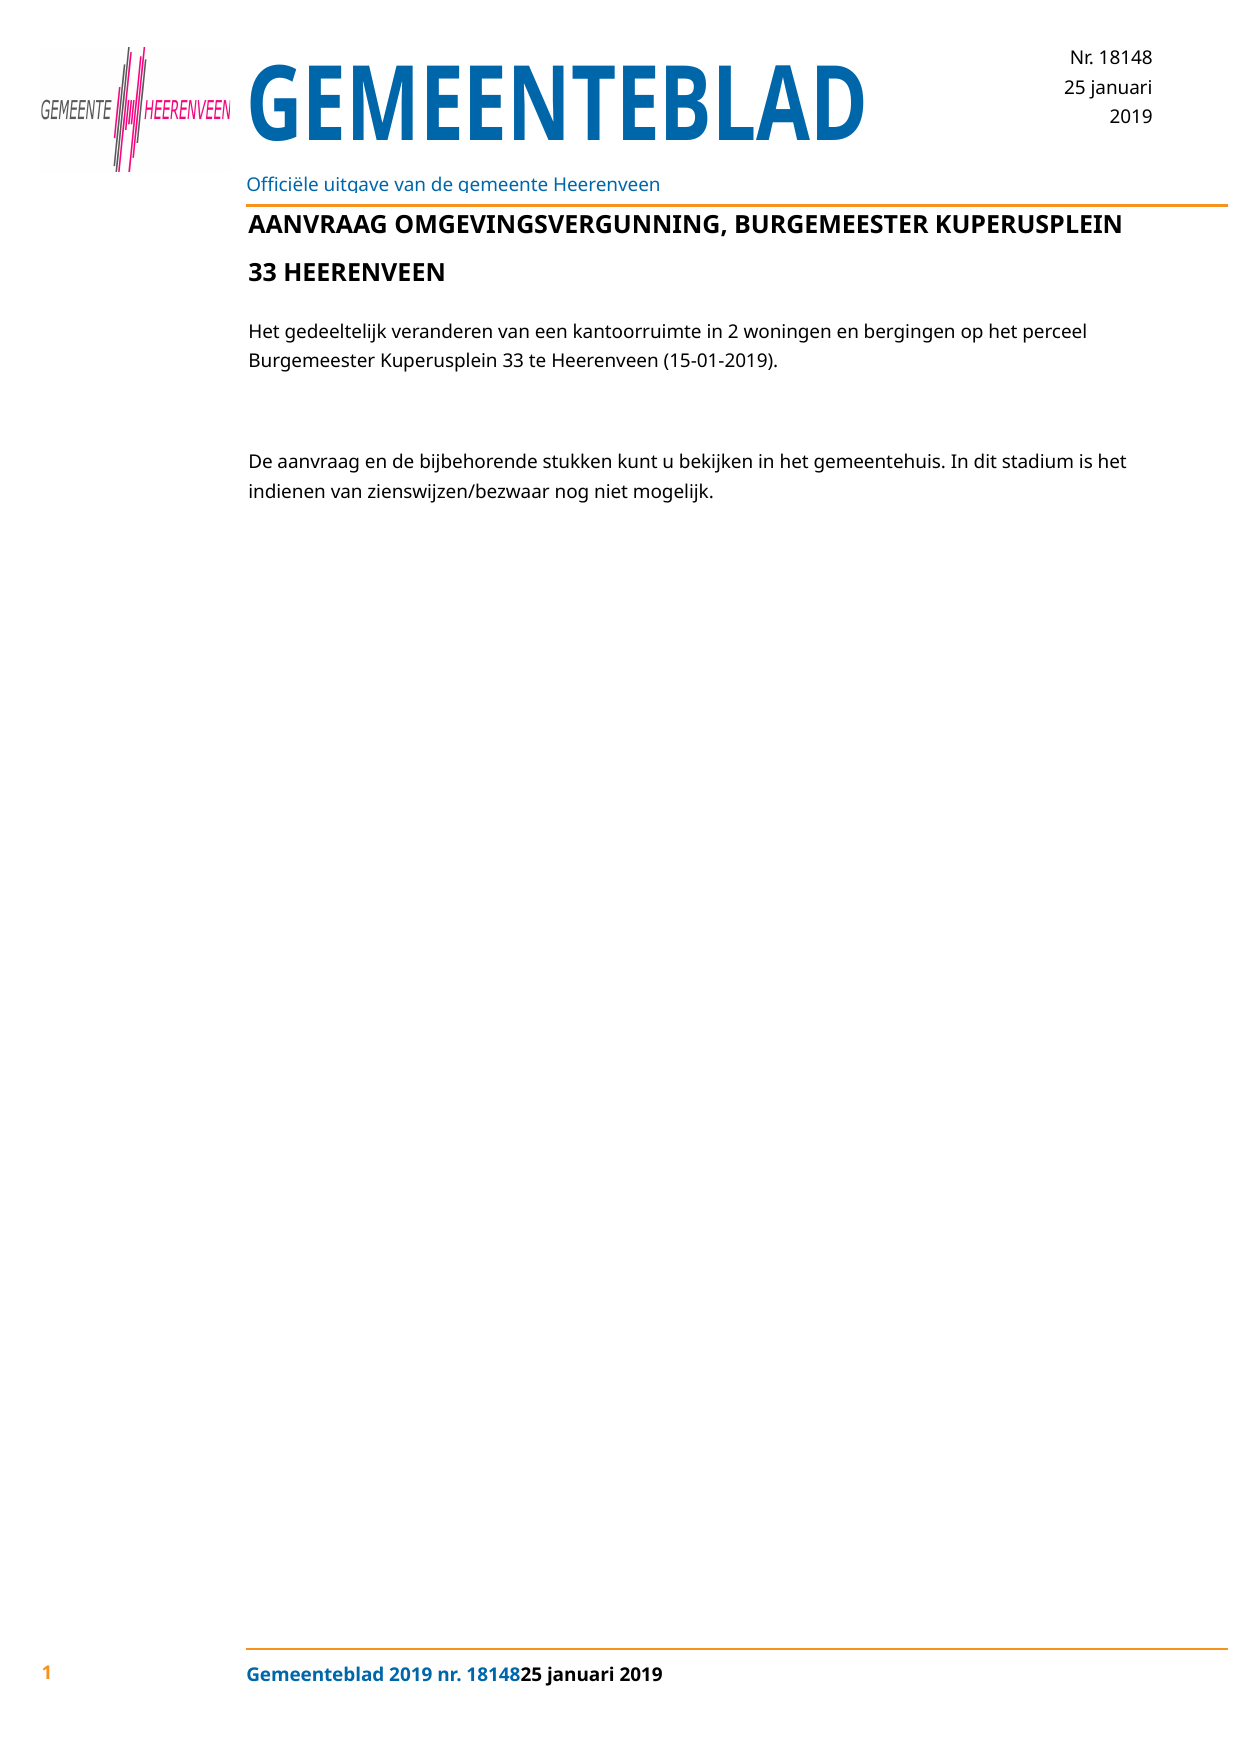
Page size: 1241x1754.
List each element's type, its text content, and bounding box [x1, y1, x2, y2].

text Het gedeeltelijk veranderen van een kantoorruimte in 2 woningen en bergingen op het perceel Burgemeester Kuperusplein 33 te Heerenveen (15-01-2019). [248, 318, 1152, 373]
text AANVRAAG OMGEVINGSVERGUNNING, BURGEMEESTER KUPERUSPLEIN 33 HEERENVEEN [248, 207, 1152, 288]
text De aanvraag en de bijbehorende stukken kunt u bekijken in het gemeentehuis. In dit stadium is het indienen van zienswijzen/bezwaar nog niet mogelijk. [248, 448, 1152, 504]
picture [41, 47, 231, 172]
